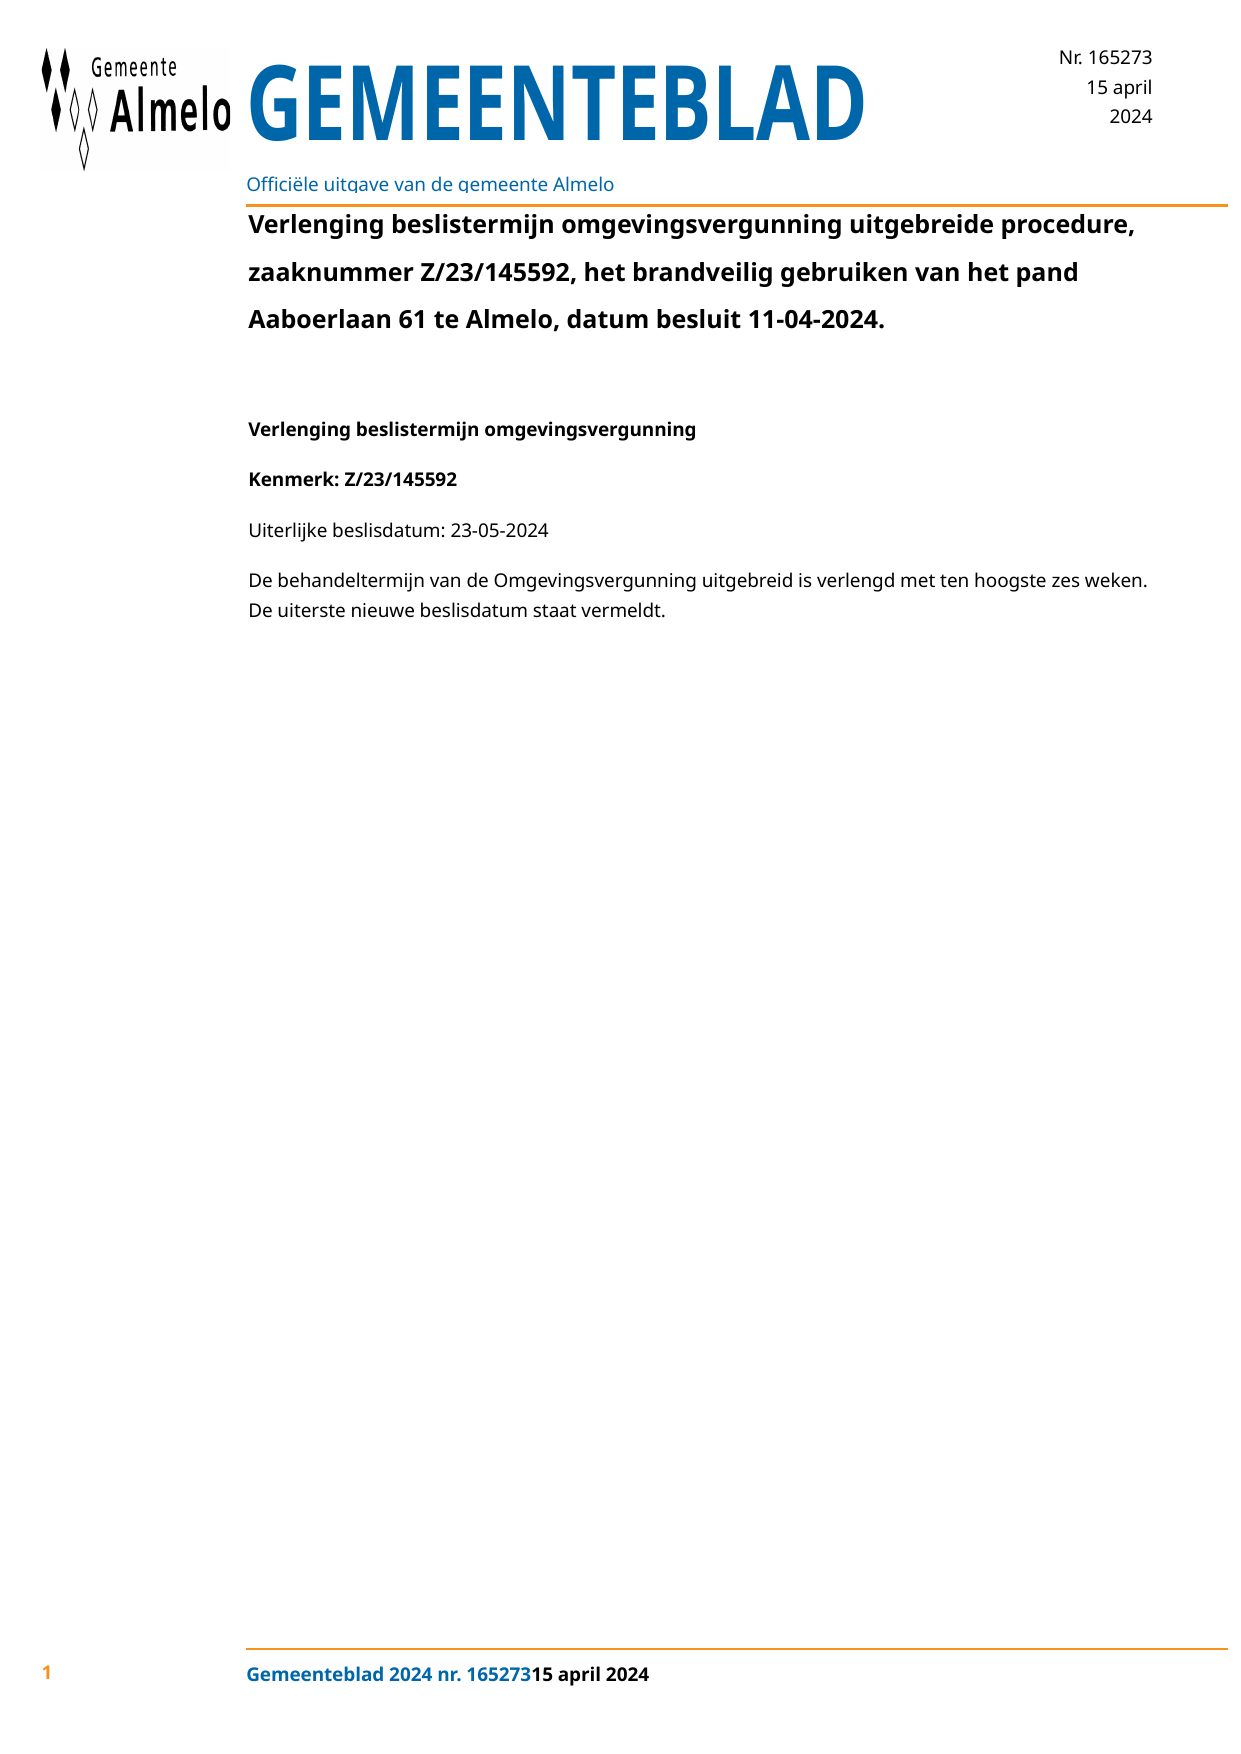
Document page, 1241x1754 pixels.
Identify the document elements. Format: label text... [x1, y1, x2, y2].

text De behandeltermijn van de Omgevingsvergunning uitgebreid is verlengd met ten hoogste zes weken. De uiterste nieuwe beslisdatum staat vermeldt. [248, 567, 1152, 622]
text Verlenging beslistermijn omgevingsvergunning [248, 416, 1152, 442]
picture [41, 47, 231, 172]
text Verlenging beslistermijn omgevingsvergunning uitgebreide procedure, zaaknummer Z/23/145592, het brandveilig gebruiken van het pand Aaboerlaan 61 te Almelo, datum besluit 11-04-2024. [248, 207, 1152, 336]
text Kenmerk: Z/23/145592 [248, 466, 1152, 492]
text Uiterlijke beslisdatum: 23-05-2024 [248, 517, 1152, 542]
